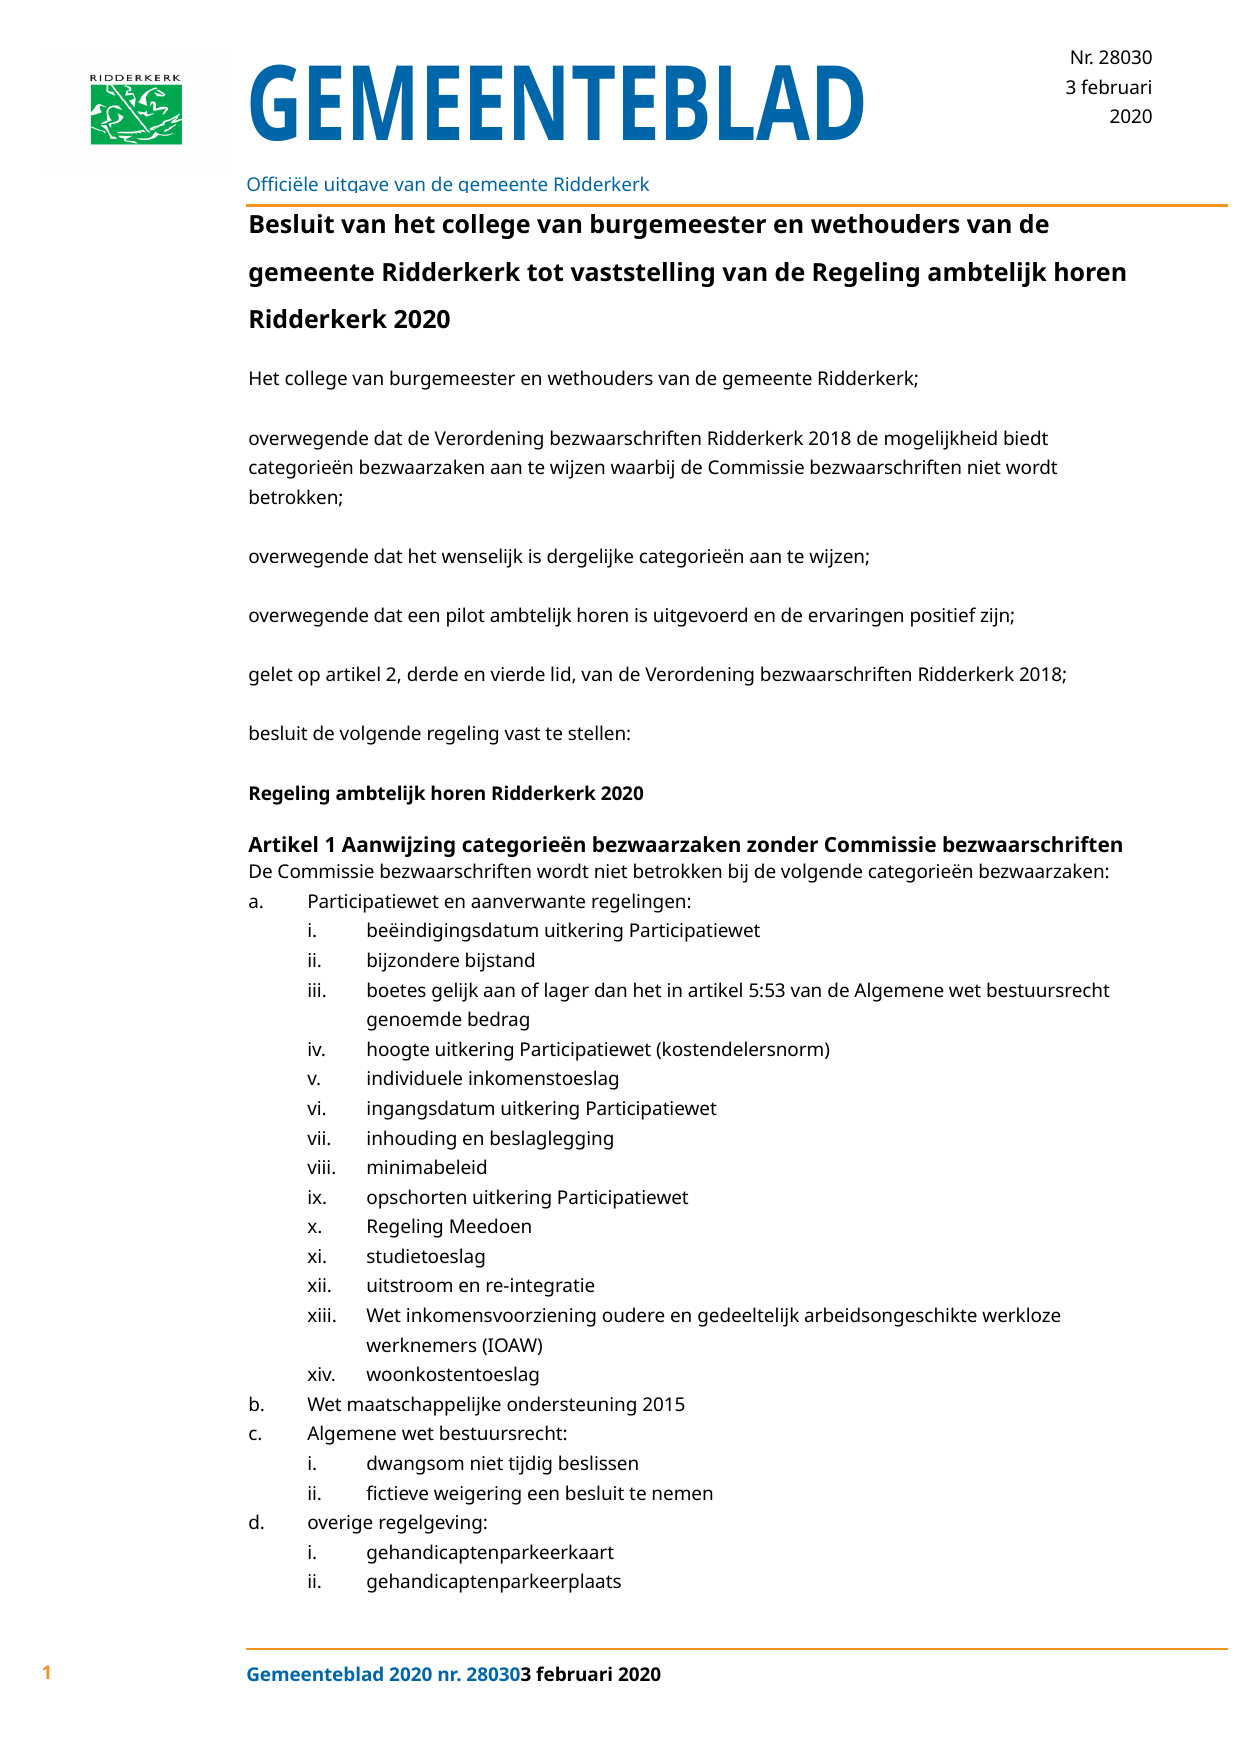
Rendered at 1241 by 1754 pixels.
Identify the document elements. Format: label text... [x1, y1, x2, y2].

list Algemene wet bestuursrecht: [248, 1421, 1152, 1446]
list fictieve weigering een besluit te nemen [307, 1480, 1152, 1506]
list Wet inkomensvoorziening oudere en gedeeltelijk arbeidsongeschikte werkloze werknemers (IOAW) [307, 1302, 1152, 1358]
text besluit de volgende regeling vast te stellen: [248, 721, 1152, 746]
list gehandicaptenparkeerkaart [307, 1539, 1152, 1565]
list dwangsom niet tijdig beslissen [307, 1450, 1152, 1476]
text gelet op artikel 2, derde en vierde lid, van de Verordening bezwaarschriften Ridderkerk 2018; [248, 661, 1152, 687]
picture [41, 47, 231, 172]
list beëindigingsdatum uitkering Participatiewet [307, 918, 1152, 943]
list opschorten uitkering Participatiewet [307, 1184, 1152, 1210]
list overige regelgeving: [248, 1509, 1152, 1535]
list bijzondere bijstand [307, 947, 1152, 973]
text Besluit van het college van burgemeester en wethouders van de gemeente Ridderkerk tot vaststelling van de Regeling ambtelijk horen Ridderkerk 2020 [248, 207, 1152, 336]
list inhouding en beslaglegging [307, 1125, 1152, 1151]
list Regeling Meedoen [307, 1213, 1152, 1239]
list boetes gelijk aan of lager dan het in artikel 5:53 van de Algemene wet bestuursrecht genoemde bedrag [307, 977, 1152, 1032]
text Regeling ambtelijk horen Ridderkerk 2020 [248, 780, 1152, 805]
list Wet maatschappelijke ondersteuning 2015 [248, 1391, 1152, 1417]
list gehandicaptenparkeerplaats [307, 1568, 1152, 1594]
list studietoeslag [307, 1243, 1152, 1269]
text overwegende dat een pilot ambtelijk horen is uitgevoerd en de ervaringen positief zijn; [248, 602, 1152, 628]
text Artikel 1 Aanwijzing categorieën bezwaarzaken zonder Commissie bezwaarschriften [248, 830, 1152, 858]
list hoogte uitkering Participatiewet (kostendelersnorm) [307, 1036, 1152, 1062]
list individuele inkomenstoeslag [307, 1066, 1152, 1091]
text Het college van burgemeester en wethouders van de gemeente Ridderkerk; [248, 366, 1152, 391]
text overwegende dat het wenselijk is dergelijke categorieën aan te wijzen; [248, 543, 1152, 569]
list ingangsdatum uitkering Participatiewet [307, 1095, 1152, 1121]
list uitstroom en re-integratie [307, 1273, 1152, 1298]
list minimabeleid [307, 1154, 1152, 1180]
list Participatiewet en aanverwante regelingen: [248, 888, 1152, 914]
text De Commissie bezwaarschriften wordt niet betrokken bij de volgende categorieën bezwaarzaken: [248, 858, 1152, 884]
text overwegende dat de Verordening bezwaarschriften Ridderkerk 2018 de mogelijkheid biedt categorieën bezwaarzaken aan te wijzen waarbij de Commissie bezwaarschriften niet wordt betrokken; [248, 425, 1152, 509]
list woonkostentoeslag [307, 1361, 1152, 1387]
